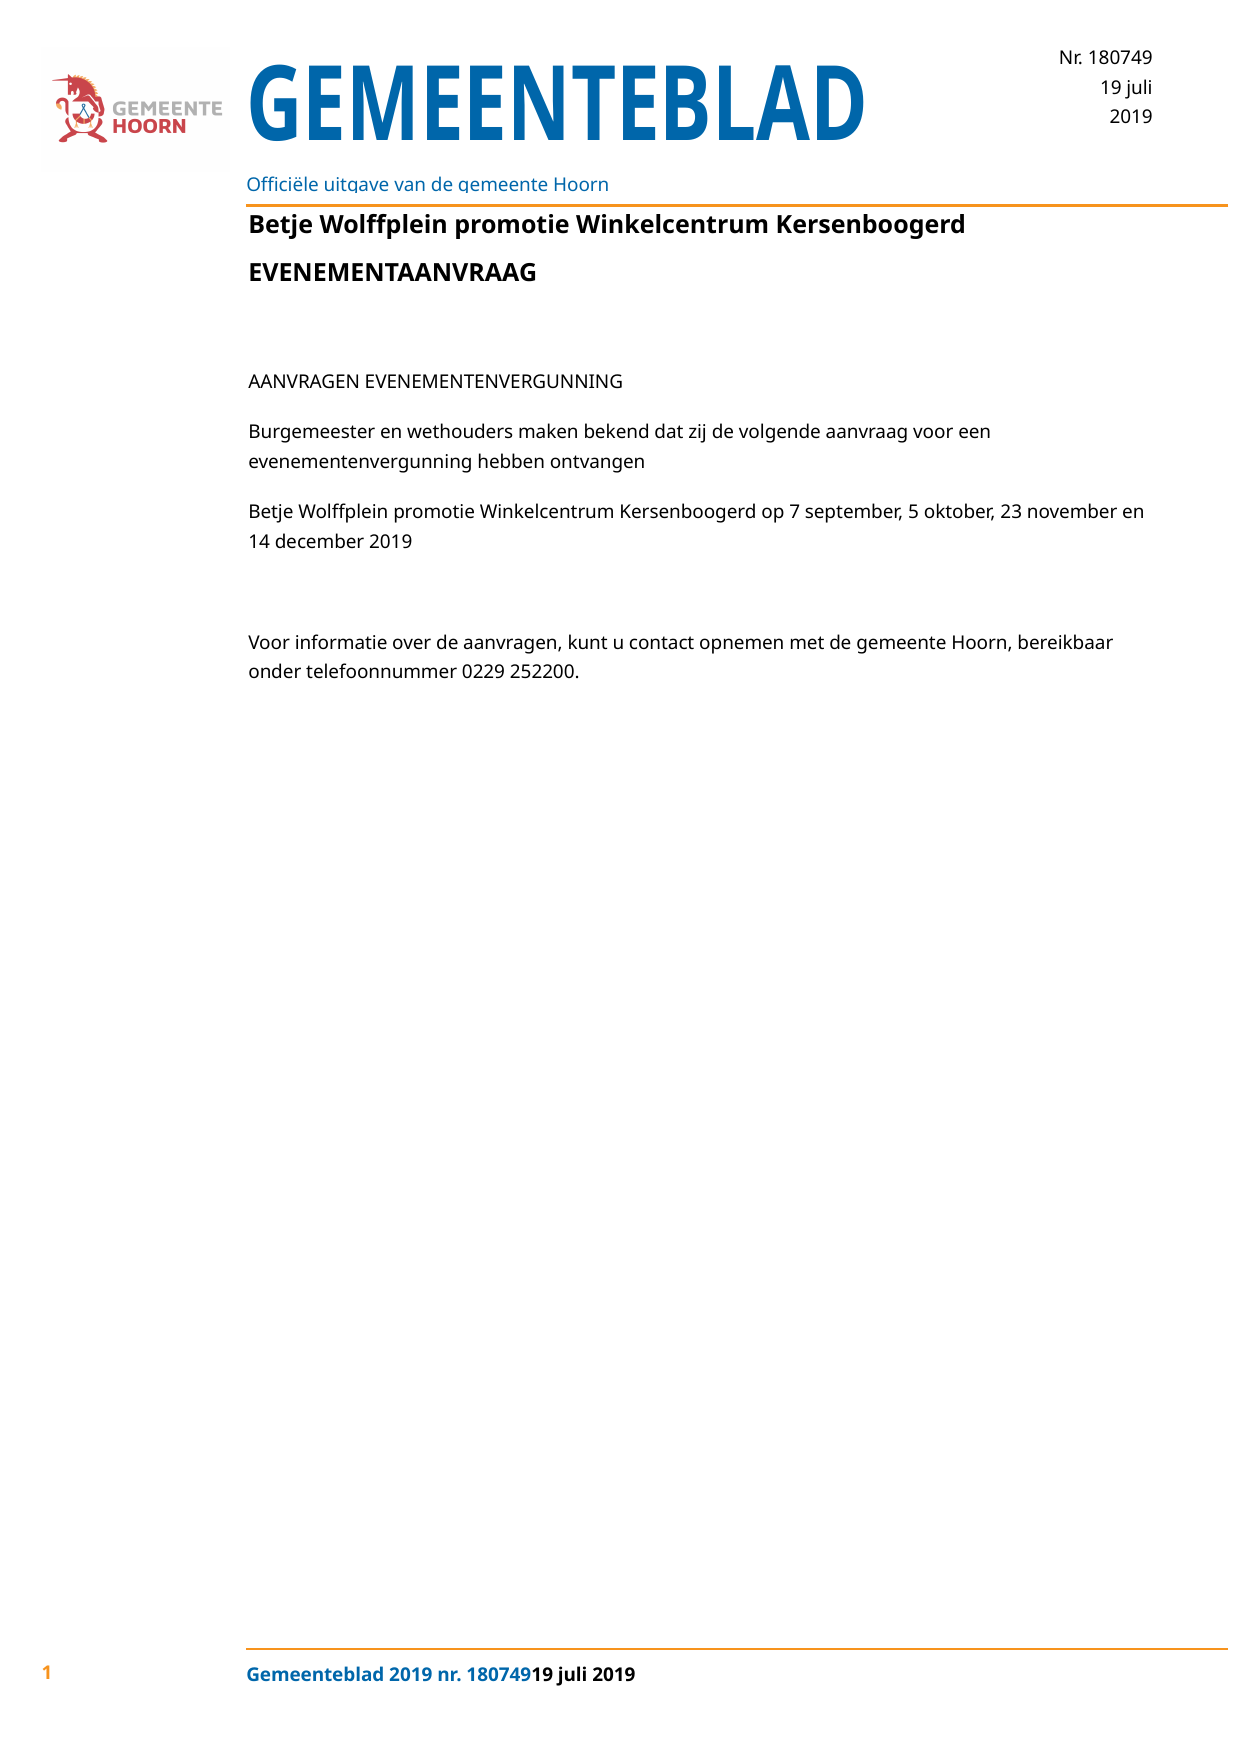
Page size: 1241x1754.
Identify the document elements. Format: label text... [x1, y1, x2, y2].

text Burgemeester en wethouders maken bekend dat zij de volgende aanvraag voor een evenementenvergunning hebben ontvangen [248, 419, 1152, 474]
text Voor informatie over de aanvragen, kunt u contact opnemen met de gemeente Hoorn, bereikbaar onder telefoonnummer 0229 252200. [248, 629, 1152, 684]
text Betje Wolffplein promotie Winkelcentrum Kersenboogerd op 7 september, 5 oktober, 23 november en 14 december 2019 [248, 499, 1152, 554]
text Betje Wolffplein promotie Winkelcentrum Kersenboogerd EVENEMENTAANVRAAG [248, 207, 1152, 288]
picture [41, 47, 231, 172]
text AANVRAGEN EVENEMENTENVERGUNNING [248, 368, 1152, 394]
